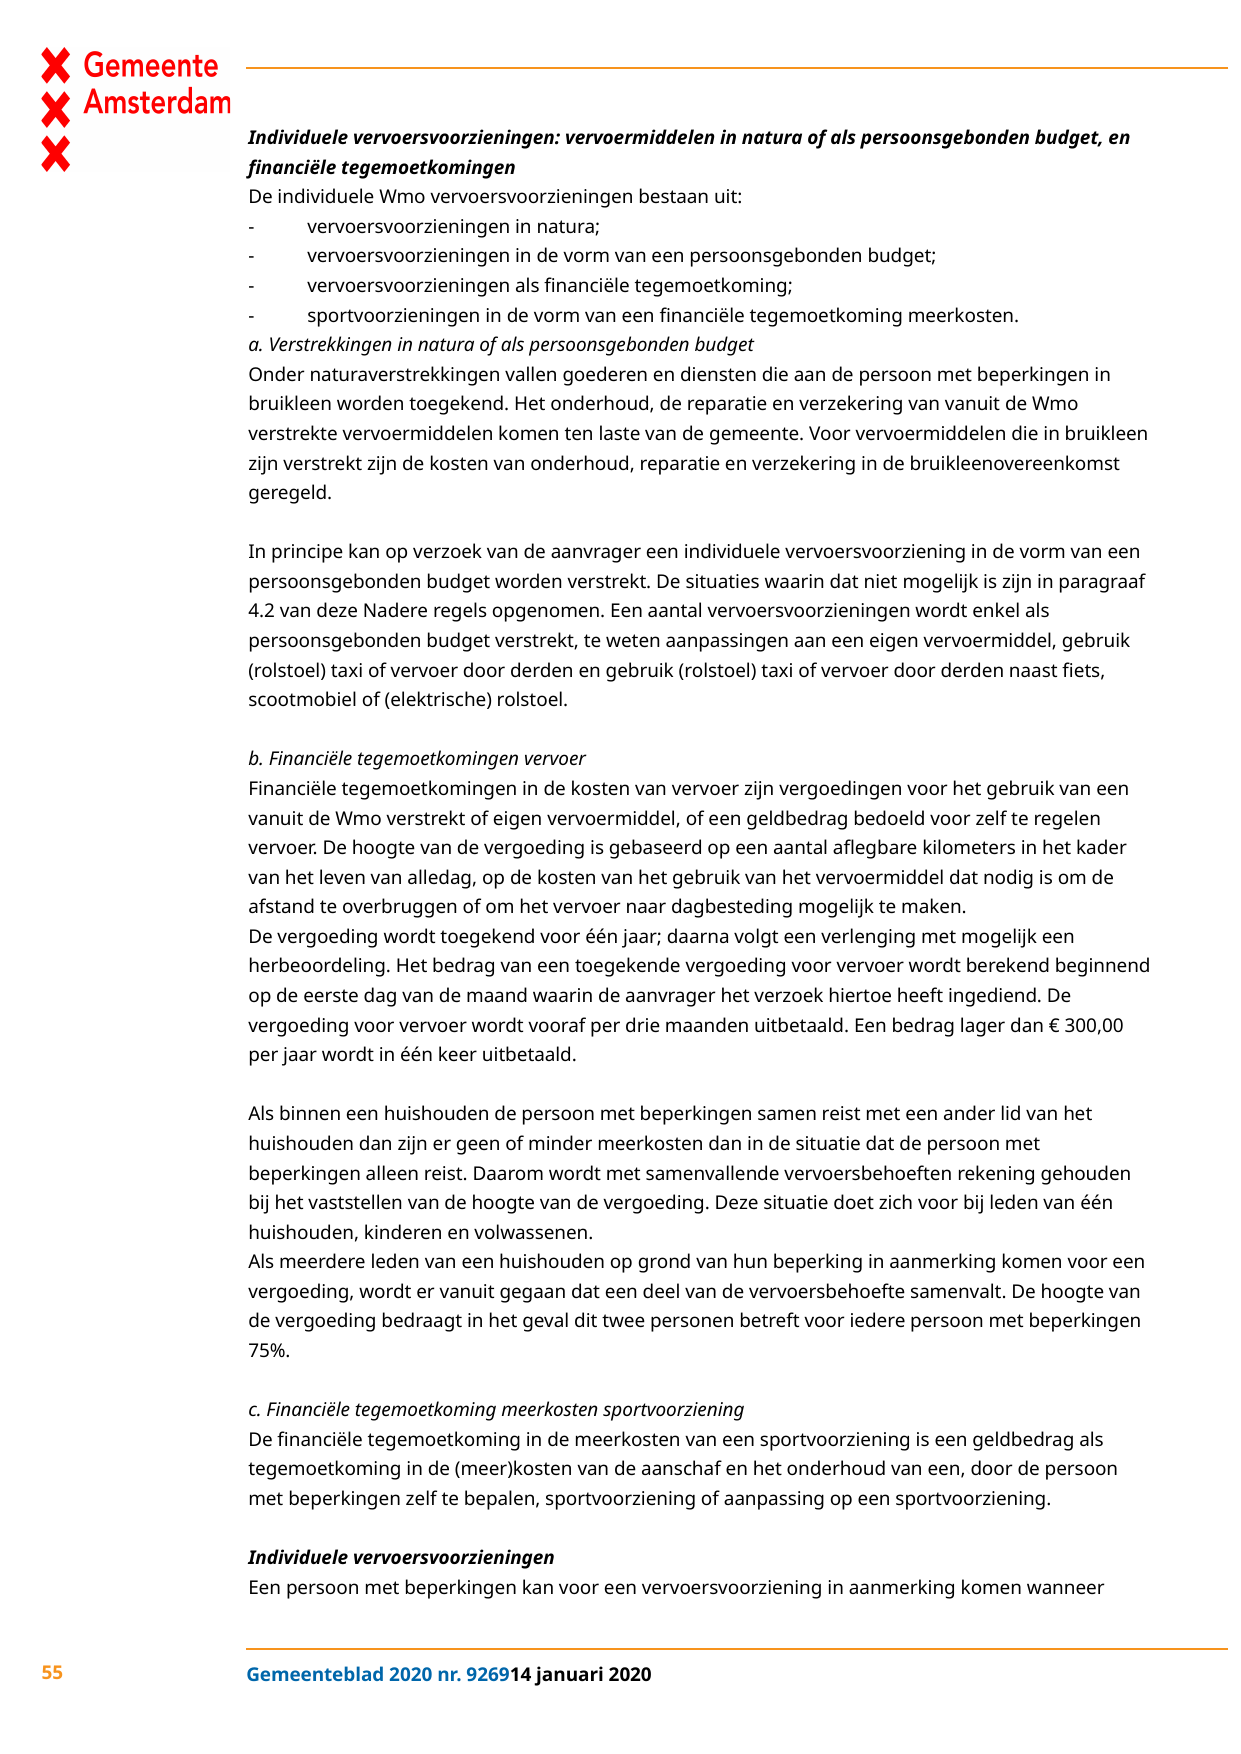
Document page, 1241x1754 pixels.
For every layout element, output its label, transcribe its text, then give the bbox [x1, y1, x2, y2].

text b. Financiële tegemoetkomingen vervoer [248, 746, 1152, 771]
text Als binnen een huishouden de persoon met beperkingen samen reist met een ander lid van het huishouden dan zijn er geen of minder meerkosten dan in de situatie dat de persoon met beperkingen alleen reist. Daarom wordt met samenvallende vervoersbehoeften rekening gehouden bij het vaststellen van de hoogte van de vergoeding. Deze situatie doet zich voor bij leden van één huishouden, kinderen en volwassenen. [248, 1101, 1152, 1245]
list vervoersvoorzieningen als financiële tegemoetkoming; [248, 272, 1152, 298]
text Financiële tegemoetkomingen in de kosten van vervoer zijn vergoedingen voor het gebruik van een vanuit de Wmo verstrekt of eigen vervoermiddel, of een geldbedrag bedoeld voor zelf te regelen vervoer. De hoogte van de vergoeding is gebaseerd op een aantal aflegbare kilometers in het kader van het leven van alledag, op de kosten van het gebruik van het vervoermiddel dat nodig is om de afstand te overbruggen of om het vervoer naar dagbesteding mogelijk te maken. [248, 775, 1152, 919]
text c. Financiële tegemoetkoming meerkosten sportvoorziening [248, 1396, 1152, 1422]
text In principe kan op verzoek van de aanvrager een individuele vervoersvoorziening in de vorm van een persoonsgebonden budget worden verstrekt. De situaties waarin dat niet mogelijk is zijn in paragraaf 4.2 van deze Nadere regels opgenomen. Een aantal vervoersvoorzieningen wordt enkel als persoonsgebonden budget verstrekt, te weten aanpassingen aan een eigen vervoermiddel, gebruik (rolstoel) taxi of vervoer door derden en gebruik (rolstoel) taxi of vervoer door derden naast fiets, scootmobiel of (elektrische) rolstoel. [248, 538, 1152, 712]
text De vergoeding wordt toegekend voor één jaar; daarna volgt een verlenging met mogelijk een herbeoordeling. Het bedrag van een toegekende vergoeding voor vervoer wordt berekend beginnend op de eerste dag van de maand waarin de aanvrager het verzoek hiertoe heeft ingediend. De vergoeding voor vervoer wordt vooraf per drie maanden uitbetaald. Een bedrag lager dan € 300,00 per jaar wordt in één keer uitbetaald. [248, 923, 1152, 1067]
list vervoersvoorzieningen in de vorm van een persoonsgebonden budget; [248, 243, 1152, 268]
text De individuele Wmo vervoersvoorzieningen bestaan uit: [248, 183, 1152, 209]
text Als meerdere leden van een huishouden op grond van hun beperking in aanmerking komen voor een vergoeding, wordt er vanuit gegaan dat een deel van de vervoersbehoefte samenvalt. De hoogte van de vergoeding bedraagt in het geval dit twee personen betreft voor iedere persoon met beperkingen 75%. [248, 1248, 1152, 1363]
picture [41, 47, 231, 172]
text a. Verstrekkingen in natura of als persoonsgebonden budget [248, 331, 1152, 357]
list vervoersvoorzieningen in natura; [248, 213, 1152, 239]
text Een persoon met beperkingen kan voor een vervoersvoorziening in aanmerking komen wanneer [248, 1574, 1152, 1600]
text Onder naturaverstrekkingen vallen goederen en diensten die aan de persoon met beperkingen in bruikleen worden toegekend. Het onderhoud, de reparatie en verzekering van vanuit de Wmo verstrekte vervoermiddelen komen ten laste van de gemeente. Voor vervoermiddelen die in bruikleen zijn verstrekt zijn de kosten van onderhoud, reparatie en verzekering in de bruikleenovereenkomst geregeld. [248, 361, 1152, 505]
text De financiële tegemoetkoming in de meerkosten van een sportvoorziening is een geldbedrag als tegemoetkoming in de (meer)kosten van de aanschaf en het onderhoud van een, door de persoon met beperkingen zelf te bepalen, sportvoorziening of aanpassing op een sportvoorziening. [248, 1426, 1152, 1511]
list sportvoorzieningen in de vorm van een financiële tegemoetkoming meerkosten. [248, 302, 1152, 328]
text Individuele vervoersvoorzieningen: vervoermiddelen in natura of als persoonsgebonden budget, en financiële tegemoetkomingen [248, 124, 1152, 180]
text Individuele vervoersvoorzieningen [248, 1544, 1152, 1570]
